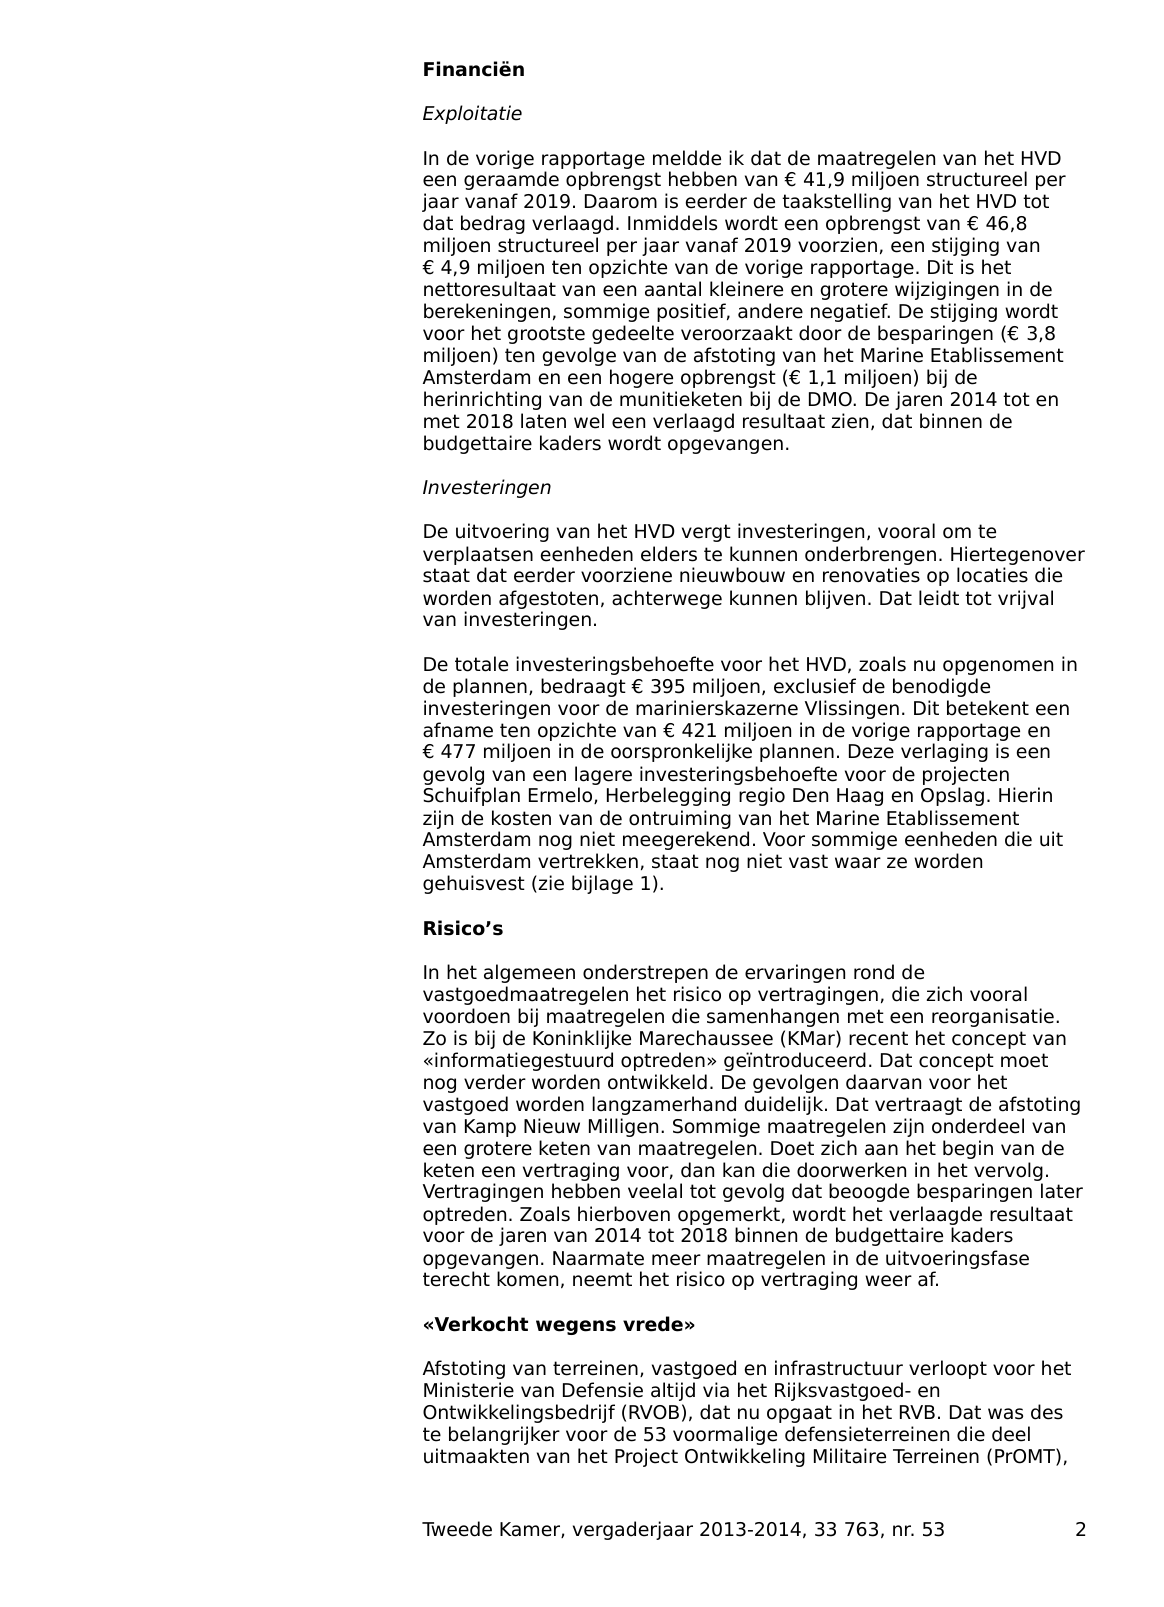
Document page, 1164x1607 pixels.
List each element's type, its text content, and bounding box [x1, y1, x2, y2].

text De totale investeringsbehoefte voor het HVD, zoals nu opgenomen in de plannen, bedraagt € 395 miljoen, exclusief de benodigde investeringen voor de marinierskazerne Vlissingen. Dit betekent een afname ten opzichte van € 421 miljoen in de vorige rapportage en € 477 miljoen in de oorspronkelijke plannen. Deze verlaging is een gevolg van een lagere investeringsbehoefte voor de projecten Schuifplan Ermelo, Herbelegging regio Den Haag en Opslag. Hierin zijn de kosten van de ontruiming van het Marine Etablissement Amsterdam nog niet meegerekend. Voor sommige eenheden die uit Amsterdam vertrekken, staat nog niet vast waar ze worden gehuisvest (zie bijlage 1). [422, 653, 1087, 895]
text In de vorige rapportage meldde ik dat de maatregelen van het HVD een geraamde opbrengst hebben van € 41,9 miljoen structureel per jaar vanaf 2019. Daarom is eerder de taakstelling van het HVD tot dat bedrag verlaagd. Inmiddels wordt een opbrengst van € 46,8 miljoen structureel per jaar vanaf 2019 voorzien, een stijging van € 4,9 miljoen ten opzichte van de vorige rapportage. Dit is het nettoresultaat van een aantal kleinere en grotere wijzigingen in de berekeningen, sommige positief, andere negatief. De stijging wordt voor het grootste gedeelte veroorzaakt door de besparingen (€ 3,8 miljoen) ten gevolge van de afstoting van het Marine Etablissement Amsterdam en een hogere opbrengst (€ 1,1 miljoen) bij de herinrichting van de munitieketen bij de DMO. De jaren 2014 tot en met 2018 laten wel een verlaagd resultaat zien, dat binnen de budgettaire kaders wordt opgevangen. [422, 147, 1087, 455]
subtitle Risico’s [422, 917, 1087, 939]
text In het algemeen onderstrepen de ervaringen rond de vastgoedmaatregelen het risico op vertragingen, die zich vooral voordoen bij maatregelen die samenhangen met een reorganisatie. Zo is bij de Koninklijke Marechaussee (KMar) recent het concept van «informatiegestuurd optreden» geïntroduceerd. Dat concept moet nog verder worden ontwikkeld. De gevolgen daarvan voor het vastgoed worden langzamerhand duidelijk. Dat vertraagt de afstoting van Kamp Nieuw Milligen. Sommige maatregelen zijn onderdeel van een grotere keten van maatregelen. Doet zich aan het begin van de keten een vertraging voor, dan kan die doorwerken in het vervolg. Vertragingen hebben veelal tot gevolg dat beoogde besparingen later optreden. Zoals hierboven opgemerkt, wordt het verlaagde resultaat voor de jaren van 2014 tot 2018 binnen de budgettaire kaders opgevangen. Naarmate meer maatregelen in de uitvoeringsfase terecht komen, neemt het risico op vertraging weer af. [422, 962, 1087, 1291]
subtitle Financiën [422, 59, 1087, 81]
subtitle «Verkocht wegens vrede» [422, 1313, 1087, 1336]
text Afstoting van terreinen, vastgoed en infrastructuur verloopt voor het Ministerie van Defensie altijd via het Rijksvastgoed- en Ontwikkelingsbedrijf (RVOB), dat nu opgaat in het RVB. Dat was des te belangrijker voor de 53 voormalige defensieterreinen die deel uitmaakten van het Project Ontwikkeling Militaire Terreinen (PrOMT), [422, 1358, 1087, 1468]
subtitle Investeringen [422, 477, 1087, 499]
subtitle Exploitatie [422, 103, 1087, 125]
text De uitvoering van het HVD vergt investeringen, vooral om te verplaatsen eenheden elders te kunnen onderbrengen. Hiertegenover staat dat eerder voorziene nieuwbouw en renovaties op locaties die worden afgestoten, achterwege kunnen blijven. Dat leidt tot vrijval van investeringen. [422, 521, 1087, 631]
